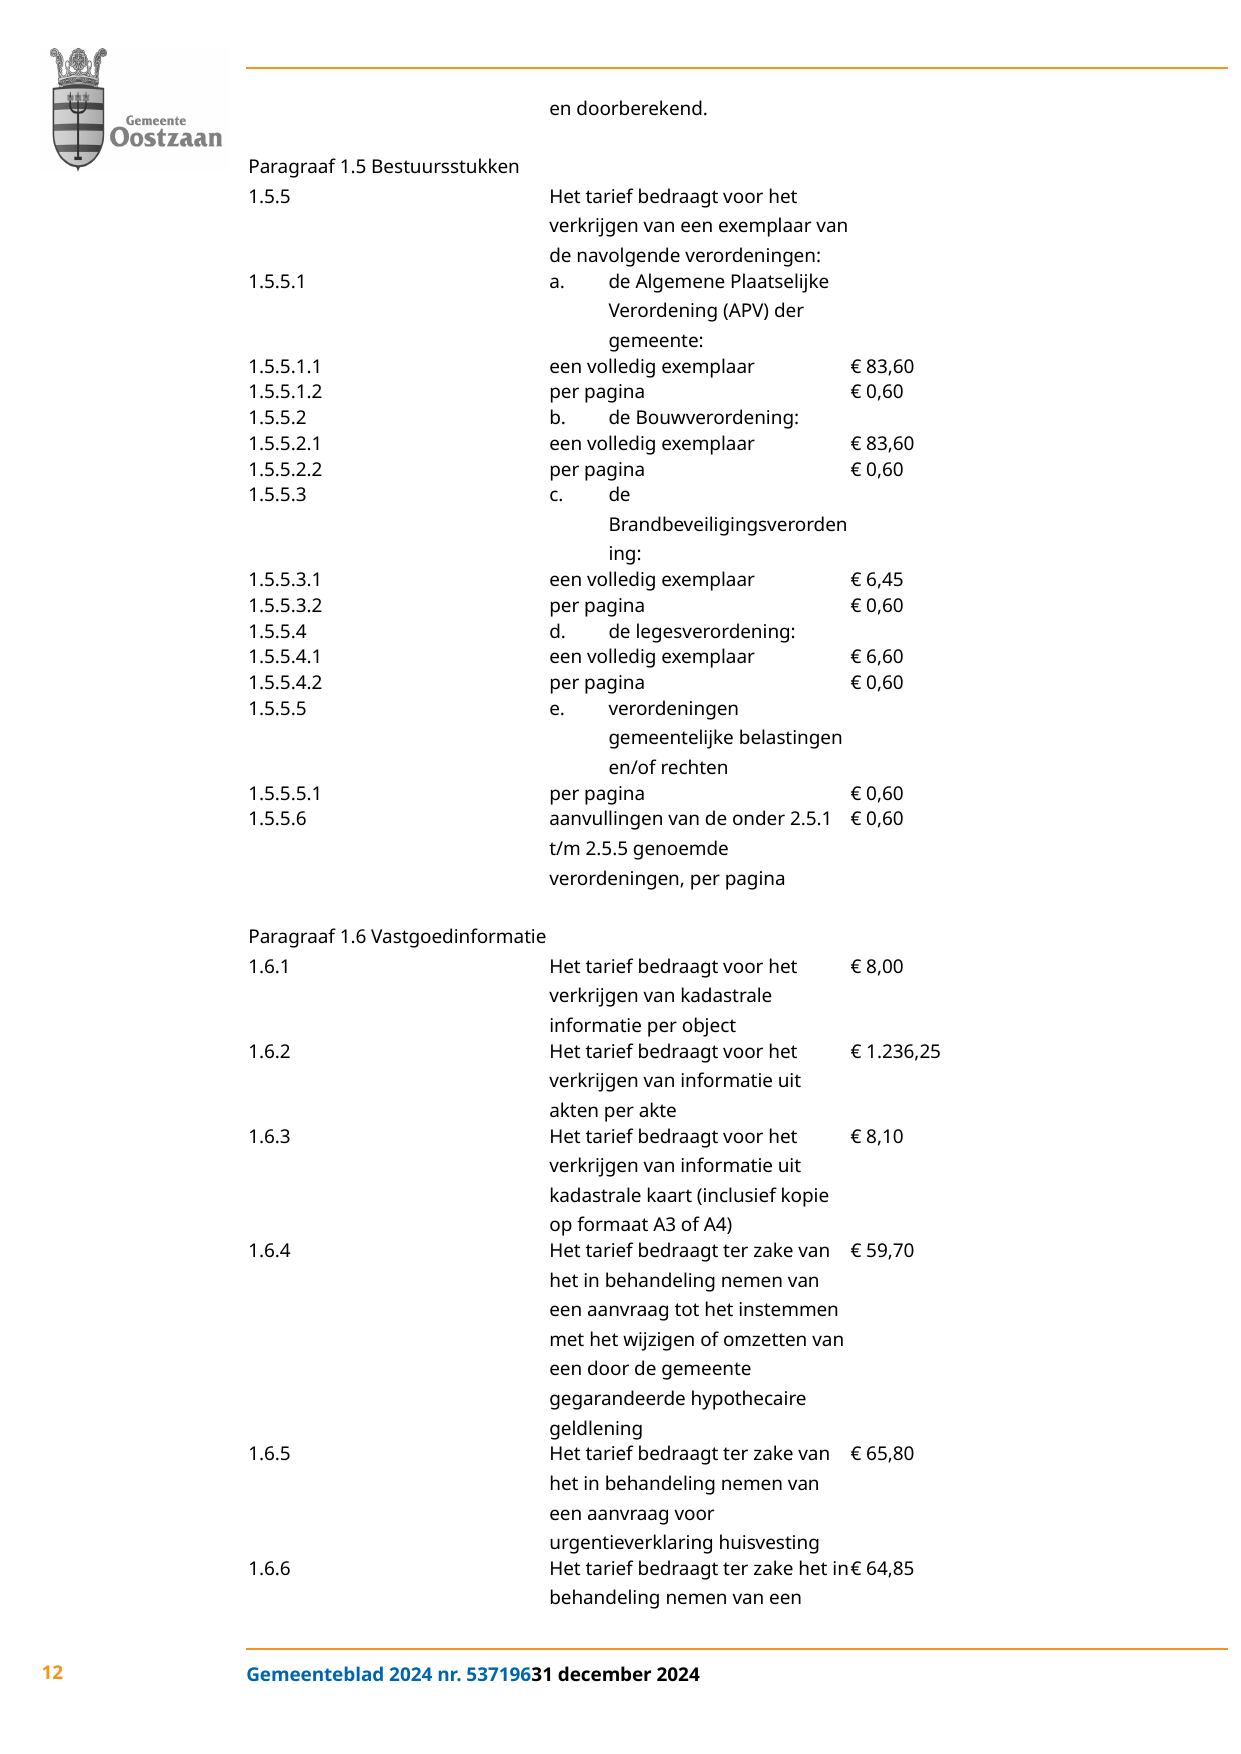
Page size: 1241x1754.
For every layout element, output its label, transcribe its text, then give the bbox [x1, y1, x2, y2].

table_cell € 0,60 [850, 669, 1152, 695]
table_cell 1.6.3 [248, 1123, 549, 1237]
table_cell [850, 95, 1152, 121]
table_cell per pagina [549, 456, 850, 481]
table_cell de legesverordening: [549, 618, 850, 643]
table_cell verordeningen gemeentelijke belastingen en/of rechten [549, 695, 850, 780]
table_cell en doorberekend. [549, 95, 850, 121]
table_cell 1.6.4 [248, 1237, 549, 1441]
table_cell 1.5.5.3 [248, 481, 549, 566]
table_cell per pagina [549, 669, 850, 695]
table_cell 1.5.5.4.1 [248, 644, 549, 669]
table_header 1.6.1 [248, 953, 549, 1038]
table_cell 1.5.5.4.2 [248, 669, 549, 695]
table_header Het tarief bedraagt voor het verkrijgen van kadastrale informatie per object [549, 953, 850, 1038]
table_cell 1.6.6 [248, 1555, 549, 1610]
table_cell € 0,60 [850, 592, 1152, 618]
text Paragraaf 1.5 Bestuursstukken [248, 153, 1152, 179]
table_cell een volledig exemplaar [549, 566, 850, 592]
table_cell € 0,60 [850, 456, 1152, 481]
table_cell [850, 695, 1152, 780]
table_cell € 83,60 [850, 430, 1152, 456]
table_cell 1.5.5.1.1 [248, 353, 549, 378]
table_cell Het tarief bedraagt ter zake van het in behandeling nemen van een aanvraag tot het instemmen met het wijzigen of omzetten van een door de gemeente gegarandeerde hypothecaire geldlening [549, 1237, 850, 1441]
table_cell Het tarief bedraagt voor het verkrijgen van informatie uit kadastrale kaart (inclusief kopie op formaat A3 of A4) [549, 1123, 850, 1237]
table_cell € 8,10 [850, 1123, 1152, 1237]
table_cell [850, 268, 1152, 353]
table_cell [248, 95, 549, 121]
table_cell Het tarief bedraagt voor het verkrijgen van informatie uit akten per akte [549, 1038, 850, 1123]
table_cell een volledig exemplaar [549, 353, 850, 378]
table_cell de Bouwverordening: [549, 404, 850, 430]
table_header Het tarief bedraagt voor het verkrijgen van een exemplaar van de navolgende verordeningen: [549, 183, 850, 268]
table_cell 1.5.5.3.1 [248, 566, 549, 592]
text Paragraaf 1.6 Vastgoedinformatie [248, 923, 1152, 949]
table_cell [850, 404, 1152, 430]
table_header 1.5.5 [248, 183, 549, 268]
table_cell € 64,85 [850, 1555, 1152, 1610]
table_cell 1.5.5.2.2 [248, 456, 549, 481]
table_cell Het tarief bedraagt ter zake van het in behandeling nemen van een aanvraag voor urgentieverklaring huisvesting [549, 1441, 850, 1555]
table_cell € 6,60 [850, 644, 1152, 669]
table_cell aanvullingen van de onder 2.5.1 t/m 2.5.5 genoemde verordeningen, per pagina [549, 806, 850, 891]
table_cell 1.6.2 [248, 1038, 549, 1123]
table_cell 1.5.5.4 [248, 618, 549, 643]
table_header [850, 183, 1152, 268]
table_cell € 0,60 [850, 379, 1152, 404]
table_cell 1.5.5.2 [248, 404, 549, 430]
table_cell € 1.236,25 [850, 1038, 1152, 1123]
table_cell 1.5.5.1.2 [248, 379, 549, 404]
table_cell 1.6.5 [248, 1441, 549, 1555]
table_cell een volledig exemplaar [549, 644, 850, 669]
table_cell de Brandbeveiligingsverordening: [549, 481, 850, 566]
table_cell € 59,70 [850, 1237, 1152, 1441]
table_cell € 6,45 [850, 566, 1152, 592]
table_cell de Algemene Plaatselijke Verordening (APV) der gemeente: [549, 268, 850, 353]
table_cell € 0,60 [850, 806, 1152, 891]
table_cell 1.5.5.2.1 [248, 430, 549, 456]
table_cell 1.5.5.5 [248, 695, 549, 780]
table_cell per pagina [549, 379, 850, 404]
table_cell 1.5.5.5.1 [248, 780, 549, 806]
table_cell per pagina [549, 780, 850, 806]
table_cell 1.5.5.6 [248, 806, 549, 891]
table_cell een volledig exemplaar [549, 430, 850, 456]
table_cell € 0,60 [850, 780, 1152, 806]
table_cell 1.5.5.1 [248, 268, 549, 353]
table_header € 8,00 [850, 953, 1152, 1038]
table_cell € 65,80 [850, 1441, 1152, 1555]
table_cell Het tarief bedraagt ter zake het in behandeling nemen van een [549, 1555, 850, 1610]
table_cell € 83,60 [850, 353, 1152, 378]
table_cell per pagina [549, 592, 850, 618]
picture [41, 47, 231, 172]
table_cell [850, 481, 1152, 566]
table_cell [850, 618, 1152, 643]
table_cell 1.5.5.3.2 [248, 592, 549, 618]
